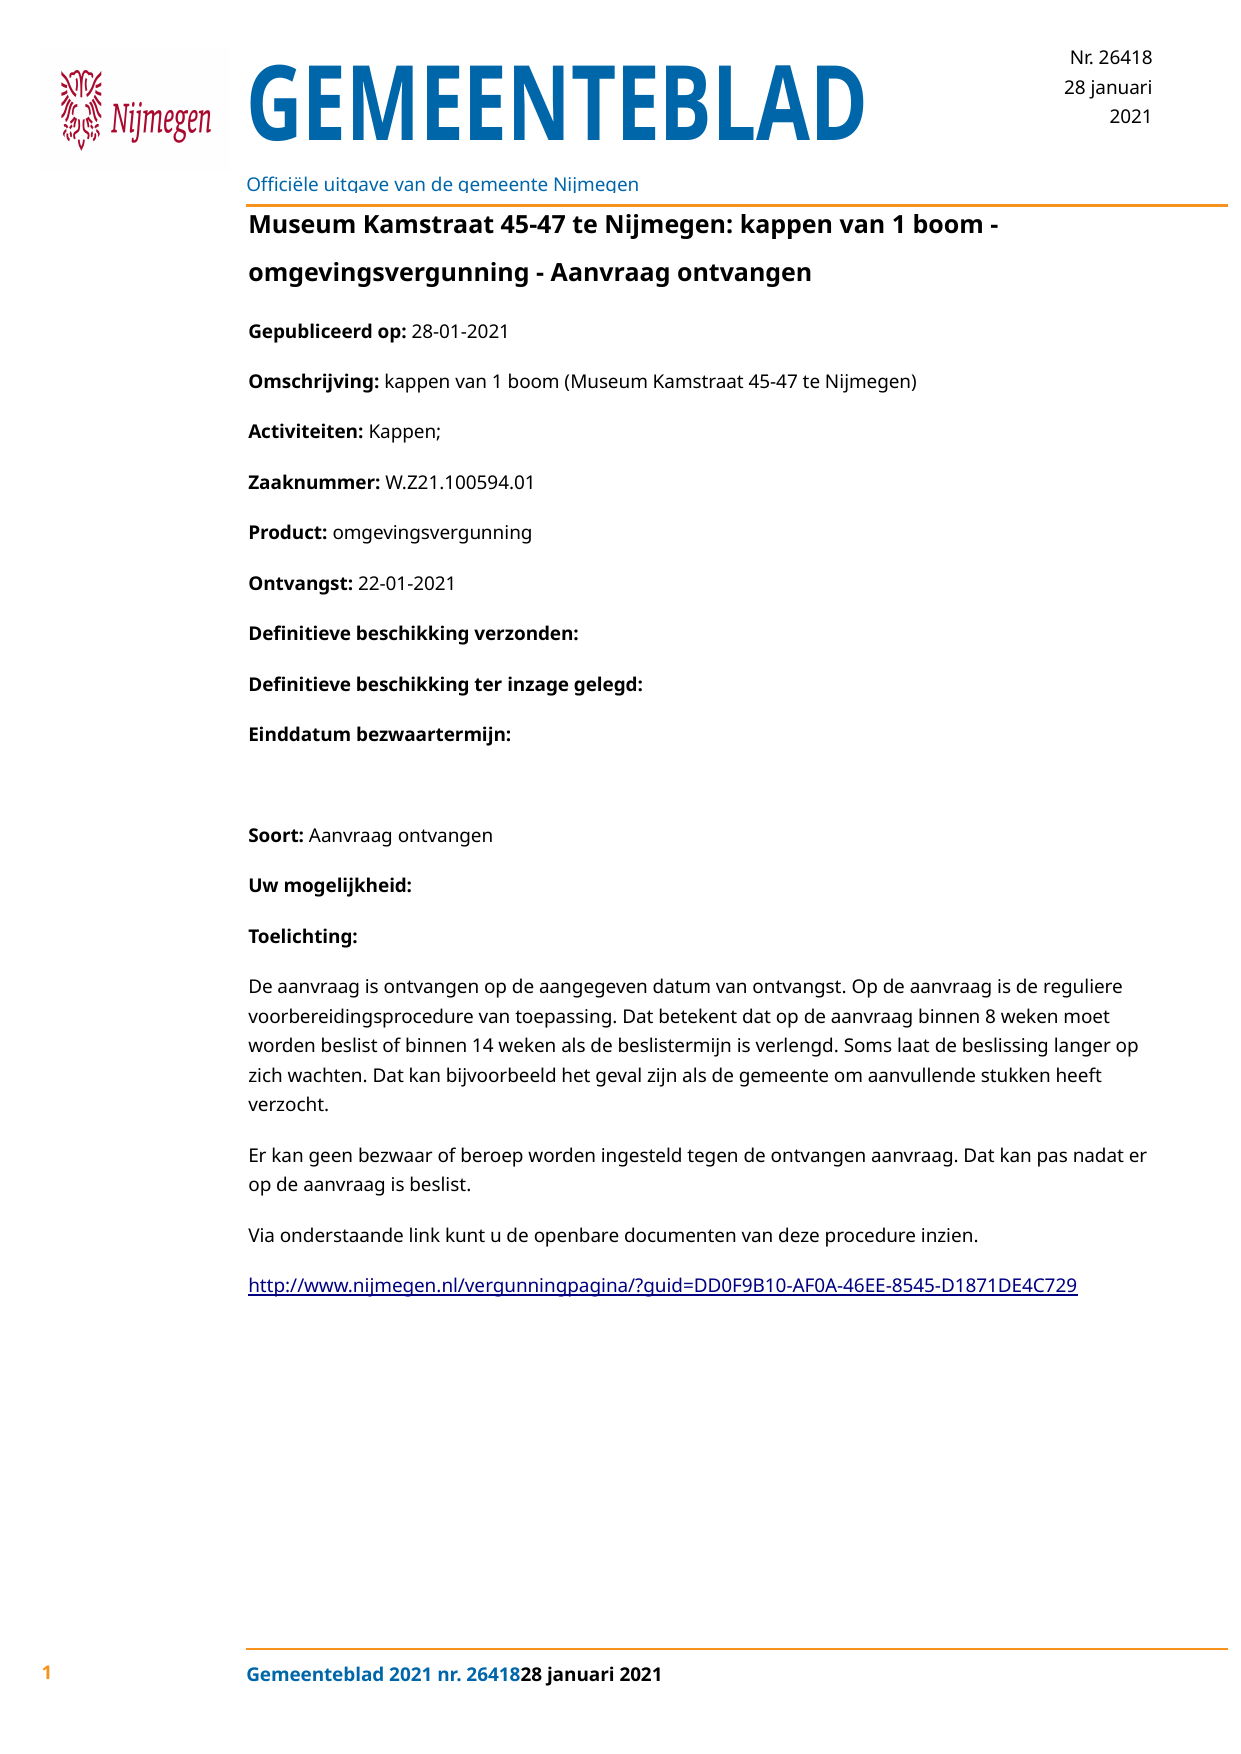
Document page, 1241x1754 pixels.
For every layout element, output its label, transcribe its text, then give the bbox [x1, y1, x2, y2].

text Ontvangst: 22-01-2021 [248, 570, 1152, 596]
picture [41, 47, 231, 172]
text Definitieve beschikking ter inzage gelegd: [248, 671, 1152, 697]
text Museum Kamstraat 45-47 te Nijmegen: kappen van 1 boom - omgevingsvergunning - Aanvraag ontvangen [248, 207, 1152, 288]
text Soort: Aanvraag ontvangen [248, 822, 1152, 848]
text Zaaknummer: W.Z21.100594.01 [248, 469, 1152, 495]
text Omschrijving: kappen van 1 boom (Museum Kamstraat 45-47 te Nijmegen) [248, 368, 1152, 394]
text Uw mogelijkheid: [248, 872, 1152, 898]
text Er kan geen bezwaar of beroep worden ingesteld tegen de ontvangen aanvraag. Dat kan pas nadat er op de aanvraag is beslist. [248, 1142, 1152, 1197]
text Einddatum bezwaartermijn: [248, 721, 1152, 747]
text Activiteiten: Kappen; [248, 419, 1152, 444]
text Toelichting: [248, 923, 1152, 949]
text http://www.nijmegen.nl/vergunningpagina/?guid=DD0F9B10-AF0A-46EE-8545-D1871DE4C729 [248, 1272, 1152, 1298]
text Gepubliceerd op: 28-01-2021 [248, 318, 1152, 344]
text Definitieve beschikking verzonden: [248, 620, 1152, 646]
text De aanvraag is ontvangen op de aangegeven datum van ontvangst. Op de aanvraag is de reguliere voorbereidingsprocedure van toepassing. Dat betekent dat op de aanvraag binnen 8 weken moet worden beslist of binnen 14 weken als de beslistermijn is verlengd. Soms laat de beslissing langer op zich wachten. Dat kan bijvoorbeeld het geval zijn als de gemeente om aanvullende stukken heeft verzocht. [248, 973, 1152, 1117]
text Via onderstaande link kunt u de openbare documenten van deze procedure inzien. [248, 1222, 1152, 1248]
text Product: omgevingsvergunning [248, 519, 1152, 545]
